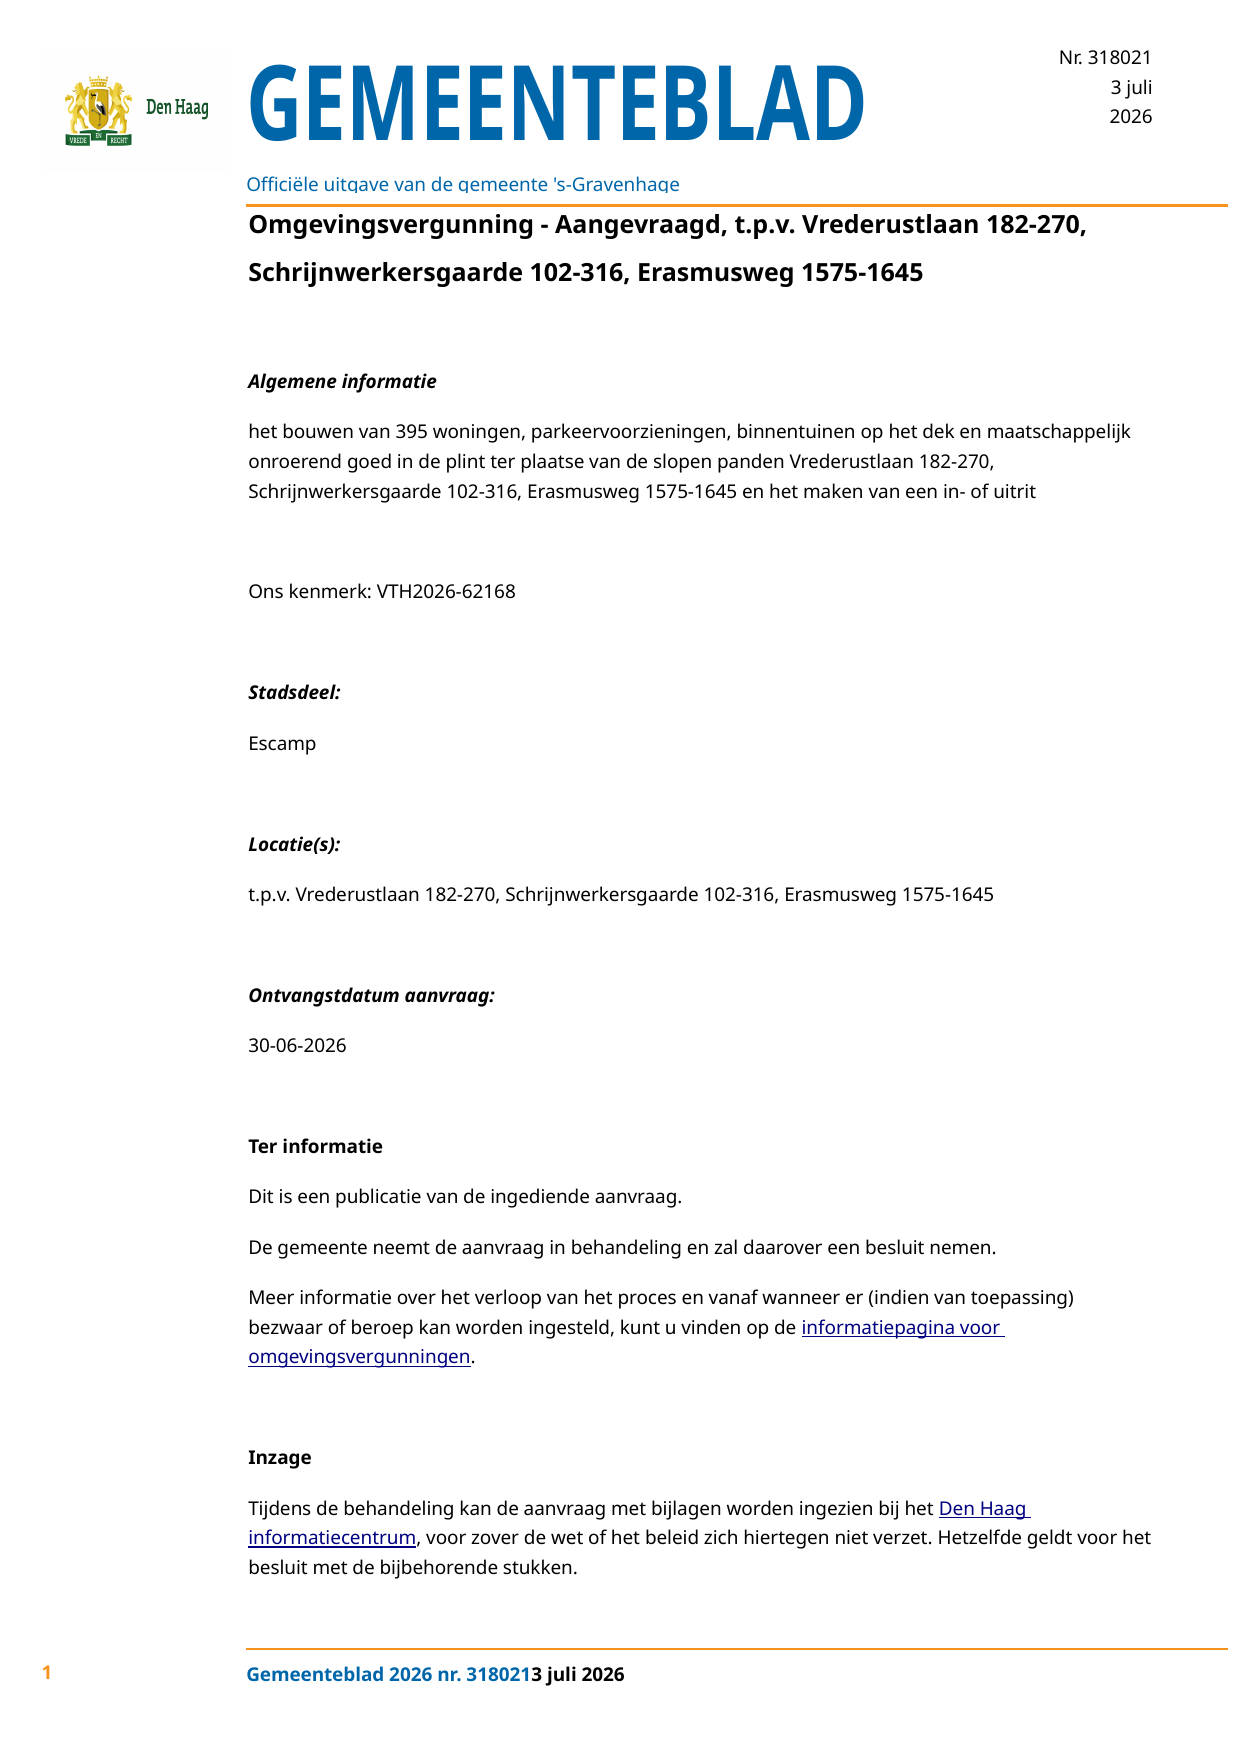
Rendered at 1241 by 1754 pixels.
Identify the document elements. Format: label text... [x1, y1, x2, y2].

picture [41, 47, 231, 172]
text Inzage [248, 1444, 1152, 1470]
text Escamp [248, 730, 1152, 756]
text Locatie(s): [248, 831, 1152, 857]
text Stadsdeel: [248, 679, 1152, 705]
text Ons kenmerk: VTH2026-62168 [248, 579, 1152, 604]
text het bouwen van 395 woningen, parkeervoorzieningen, binnentuinen op het dek en maatschappelijk onroerend goed in de plint ter plaatse van de slopen panden Vrederustlaan 182-270, Schrijnwerkersgaarde 102-316, Erasmusweg 1575-1645 en het maken van een in- of uitrit [248, 419, 1152, 504]
text 30-06-2026 [248, 1032, 1152, 1058]
text Dit is een publicatie van de ingediende aanvraag. [248, 1184, 1152, 1209]
text Tijdens de behandeling kan de aanvraag met bijlagen worden ingezien bij het Den Haag informatiecentrum, voor zover de wet of het beleid zich hiertegen niet verzet. Hetzelfde geldt voor het besluit met de bijbehorende stukken. [248, 1495, 1152, 1580]
text Meer informatie over het verloop van het proces en vanaf wanneer er (indien van toepassing) bezwaar of beroep kan worden ingesteld, kunt u vinden op de informatiepagina voor omgevingsvergunningen. [248, 1284, 1152, 1369]
text Omgevingsvergunning - Aangevraagd, t.p.v. Vrederustlaan 182-270, Schrijnwerkersgaarde 102-316, Erasmusweg 1575-1645 [248, 207, 1152, 288]
text Ontvangstdatum aanvraag: [248, 982, 1152, 1008]
text Algemene informatie [248, 368, 1152, 394]
text Ter informatie [248, 1133, 1152, 1159]
text De gemeente neemt de aanvraag in behandeling en zal daarover een besluit nemen. [248, 1234, 1152, 1260]
text t.p.v. Vrederustlaan 182-270, Schrijnwerkersgaarde 102-316, Erasmusweg 1575-1645 [248, 881, 1152, 907]
